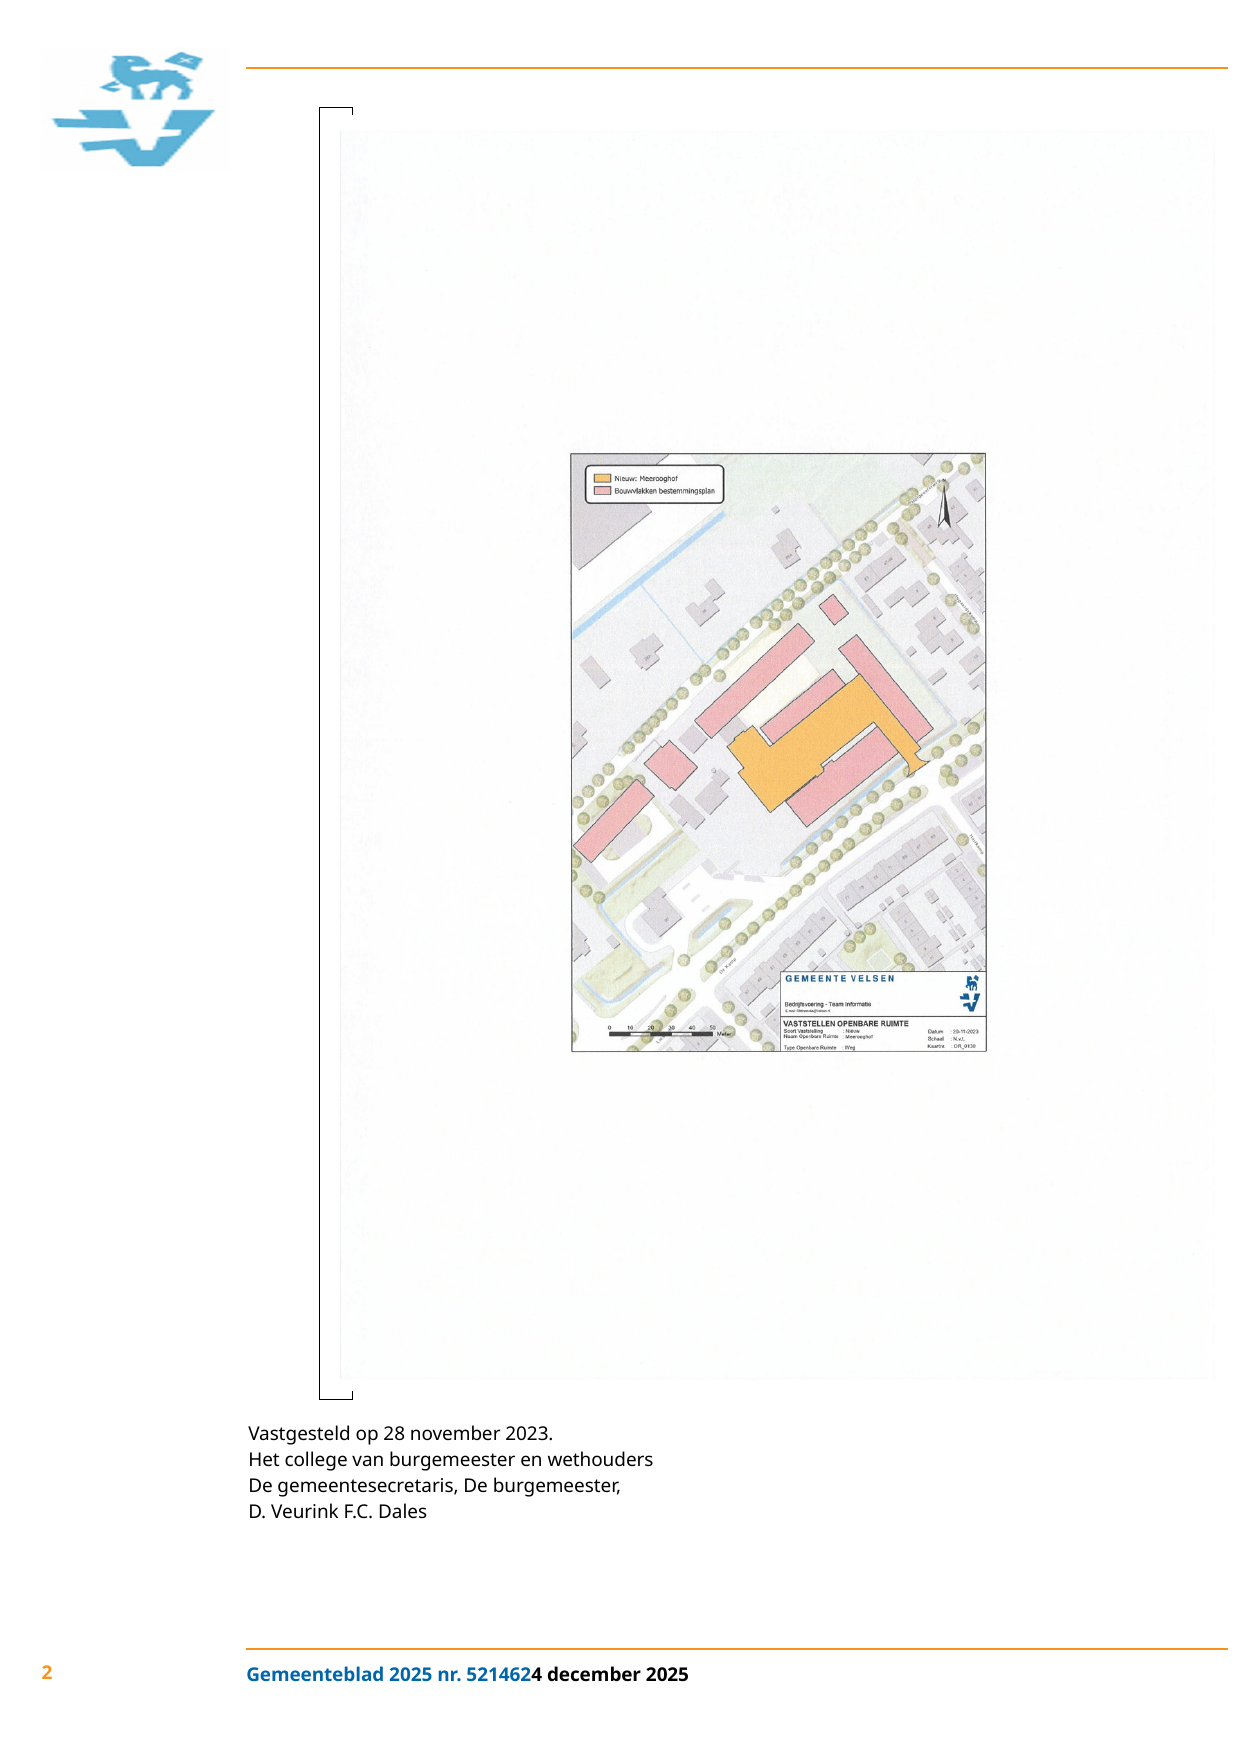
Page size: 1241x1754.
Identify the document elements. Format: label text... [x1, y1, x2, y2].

picture [41, 47, 231, 172]
picture [327, 115, 1232, 1391]
text D. Veurink F.C. Dales [248, 1498, 1152, 1523]
text De gemeentesecretaris, De burgemeester, [248, 1472, 1152, 1498]
text Vastgesteld op 28 november 2023. [248, 1421, 1152, 1446]
text Het college van burgemeester en wethouders [248, 1446, 1152, 1472]
